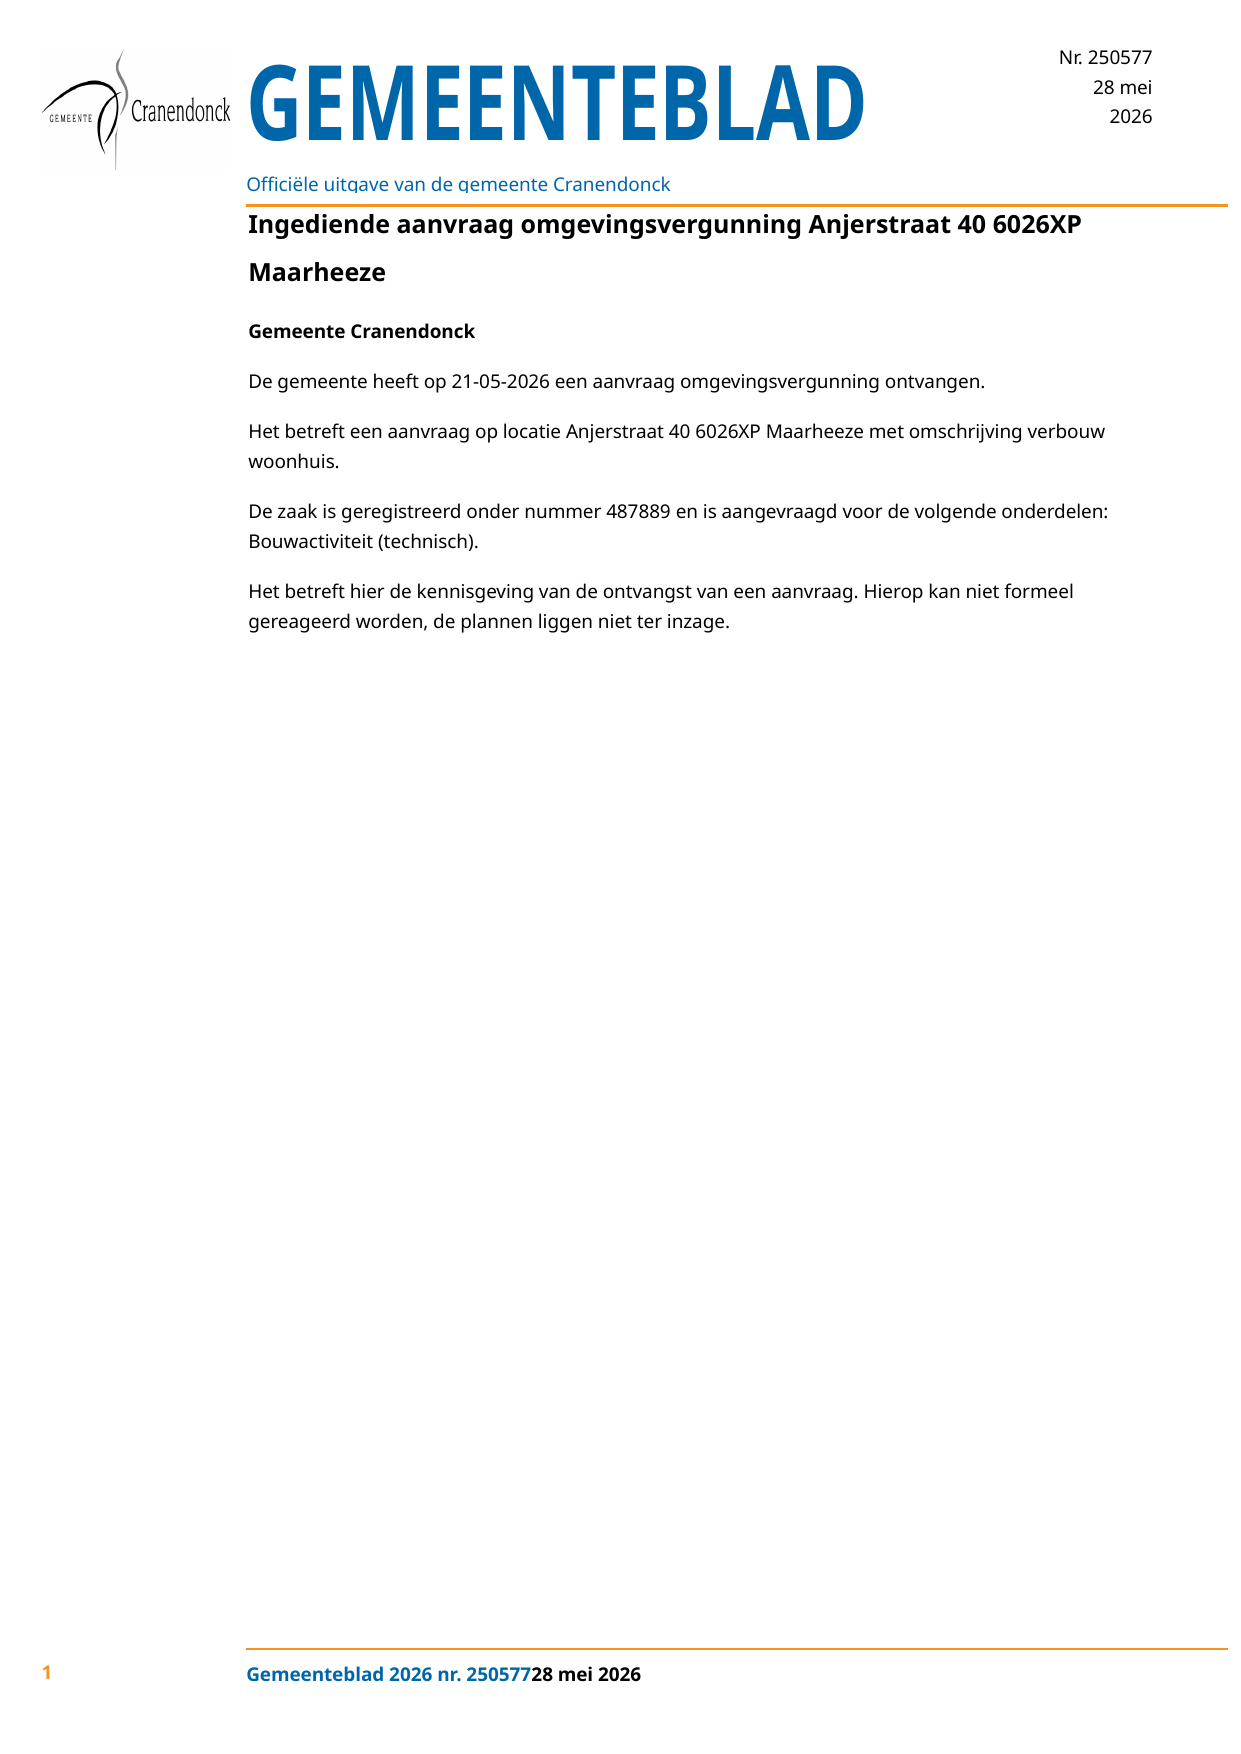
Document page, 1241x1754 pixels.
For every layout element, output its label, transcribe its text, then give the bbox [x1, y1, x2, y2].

text Ingediende aanvraag omgevingsvergunning Anjerstraat 40 6026XP Maarheeze [248, 207, 1152, 288]
picture [41, 47, 231, 172]
text Het betreft een aanvraag op locatie Anjerstraat 40 6026XP Maarheeze met omschrijving verbouw woonhuis. [248, 419, 1152, 474]
text Het betreft hier de kennisgeving van de ontvangst van een aanvraag. Hierop kan niet formeel gereageerd worden, de plannen liggen niet ter inzage. [248, 579, 1152, 634]
text De gemeente heeft op 21-05-2026 een aanvraag omgevingsvergunning ontvangen. [248, 368, 1152, 394]
text De zaak is geregistreerd onder nummer 487889 en is aangevraagd voor de volgende onderdelen: Bouwactiviteit (technisch). [248, 499, 1152, 554]
text Gemeente Cranendonck [248, 318, 1152, 344]
